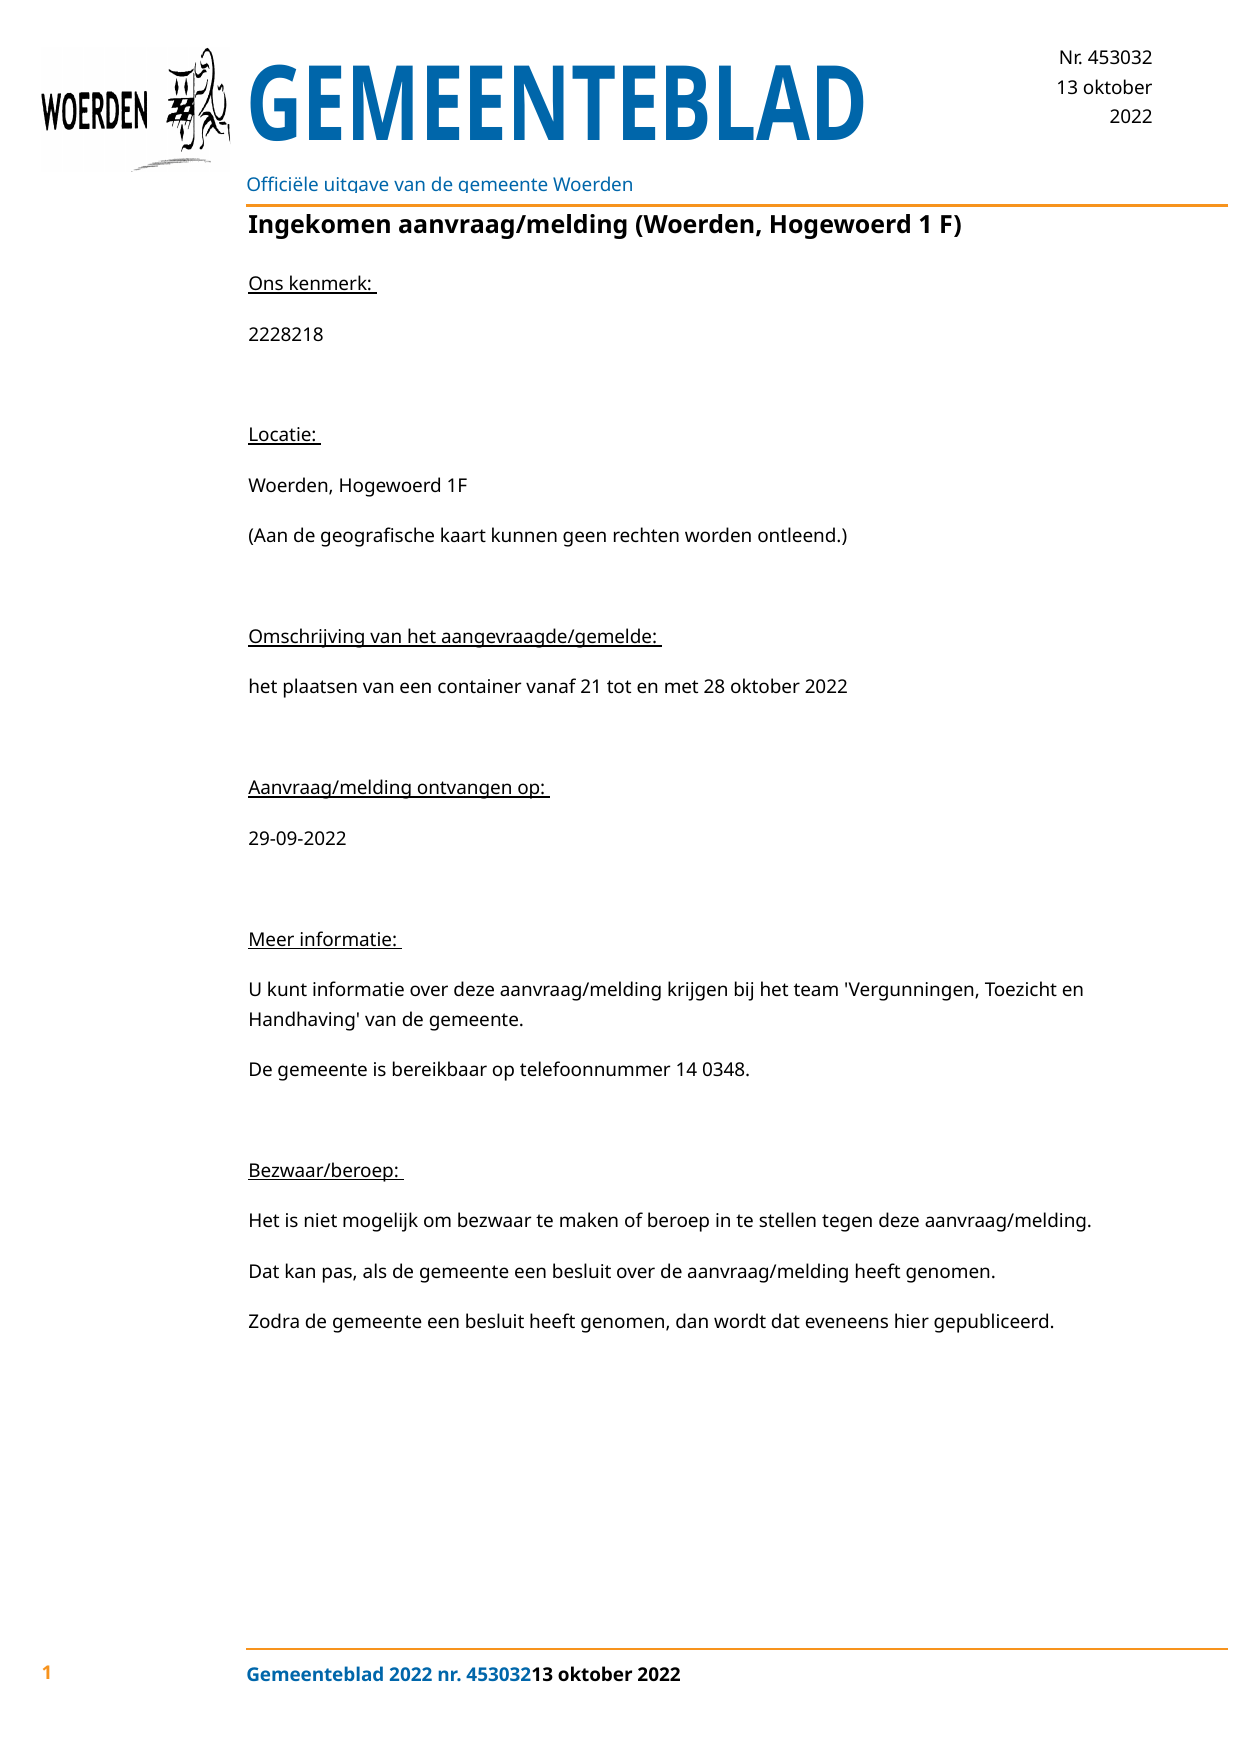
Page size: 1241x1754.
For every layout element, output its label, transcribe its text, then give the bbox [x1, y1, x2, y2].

text De gemeente is bereikbaar op telefoonnummer 14 0348. [248, 1056, 1152, 1082]
picture [41, 47, 231, 172]
text 29-09-2022 [248, 825, 1152, 851]
text het plaatsen van een container vanaf 21 tot en met 28 oktober 2022 [248, 674, 1152, 699]
text Het is niet mogelijk om bezwaar te maken of beroep in te stellen tegen deze aanvraag/melding. [248, 1207, 1152, 1233]
text Woerden, Hogewoerd 1F [248, 472, 1152, 498]
text Dat kan pas, als de gemeente een besluit over de aanvraag/melding heeft genomen. [248, 1258, 1152, 1283]
text U kunt informatie over deze aanvraag/melding krijgen bij het team 'Vergunningen, Toezicht en Handhaving' van de gemeente. [248, 976, 1152, 1031]
text Bezwaar/beroep: [248, 1157, 1152, 1183]
text 2228218 [248, 321, 1152, 346]
text Ingekomen aanvraag/melding (Woerden, Hogewoerd 1 F) [248, 207, 1152, 241]
text Aanvraag/melding ontvangen op: [248, 774, 1152, 800]
text Ons kenmerk: [248, 270, 1152, 296]
text Omschrijving van het aangevraagde/gemelde: [248, 623, 1152, 649]
text (Aan de geografische kaart kunnen geen rechten worden ontleend.) [248, 522, 1152, 548]
text Meer informatie: [248, 926, 1152, 951]
text Zodra de gemeente een besluit heeft genomen, dan wordt dat eveneens hier gepubliceerd. [248, 1308, 1152, 1334]
text Locatie: [248, 422, 1152, 447]
